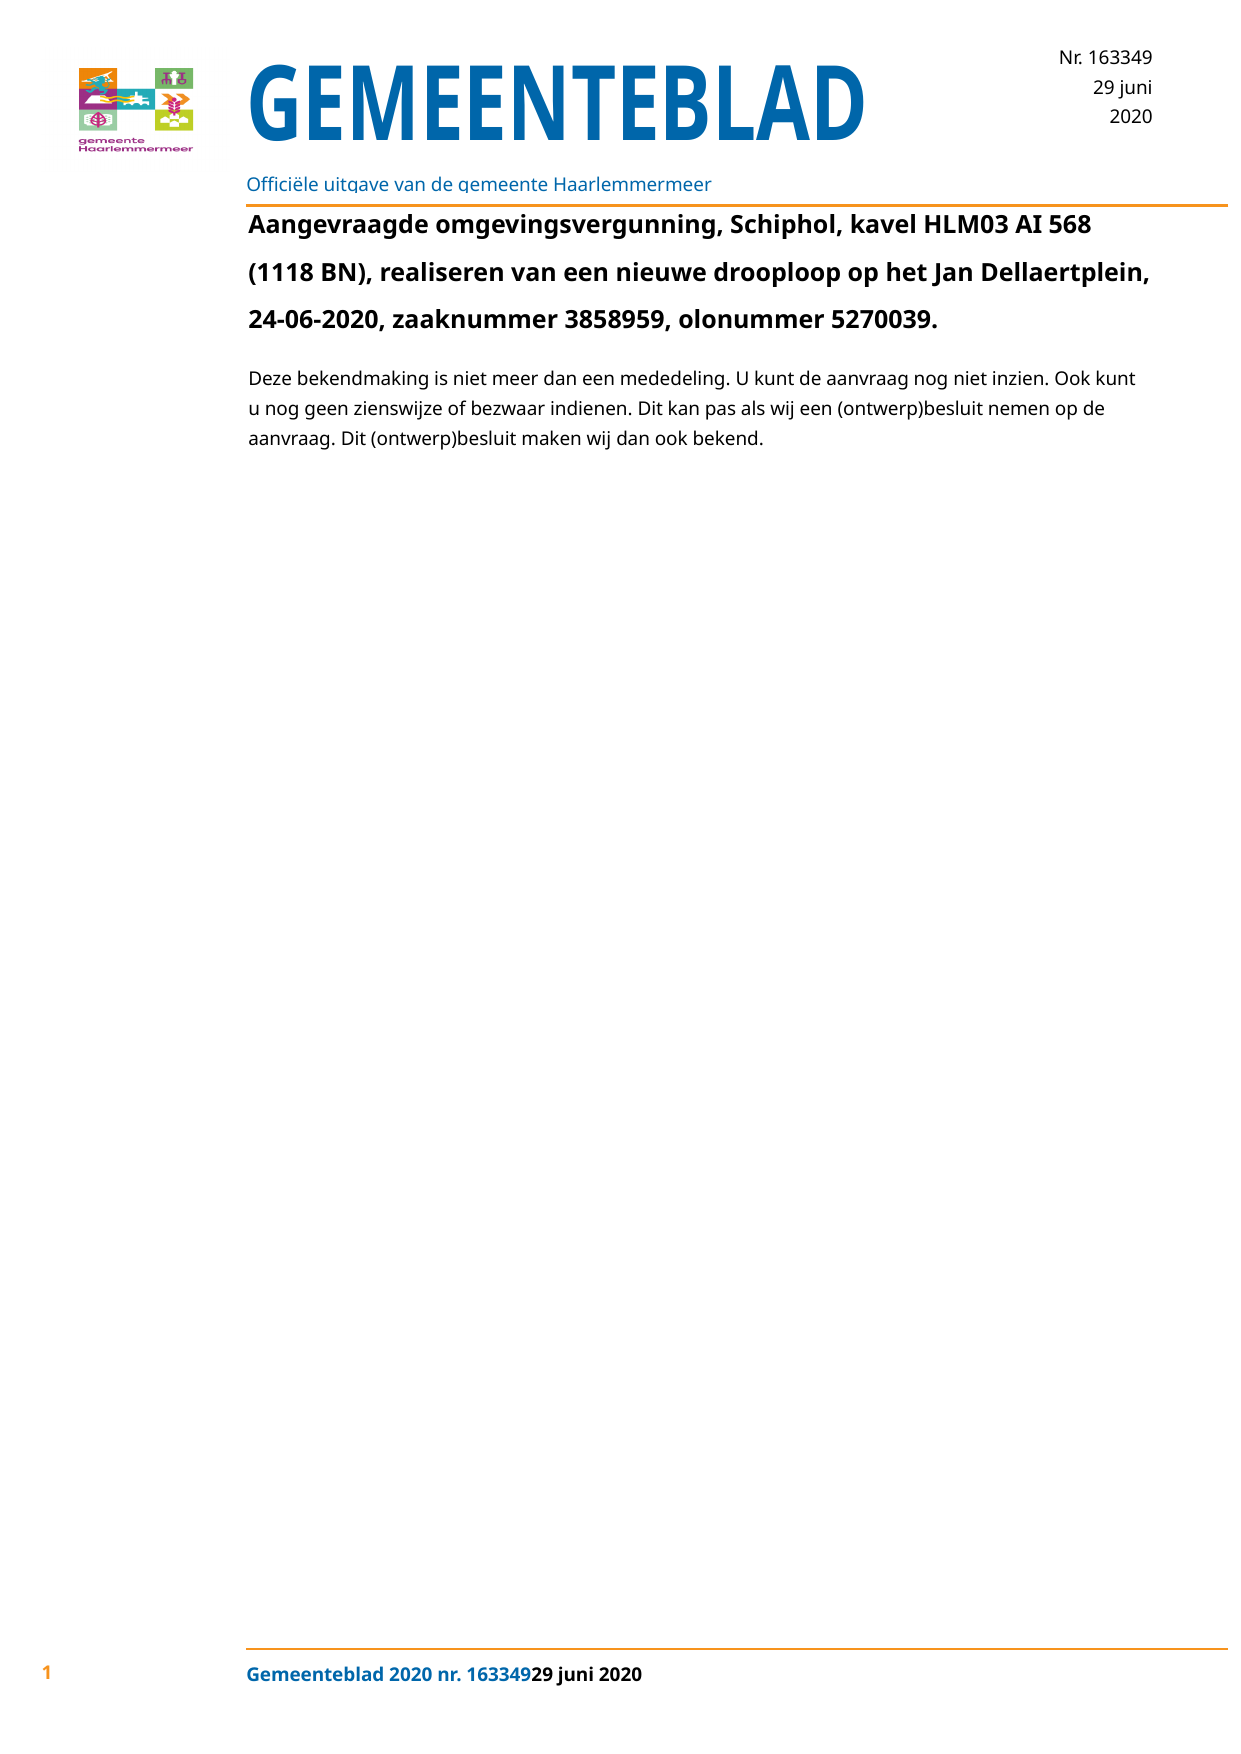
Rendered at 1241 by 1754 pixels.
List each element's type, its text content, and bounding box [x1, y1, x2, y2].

text Aangevraagde omgevingsvergunning, Schiphol, kavel HLM03 AI 568 (1118 BN), realiseren van een nieuwe drooploop op het Jan Dellaertplein, 24-06-2020, zaaknummer 3858959, olonummer 5270039. [248, 207, 1152, 336]
picture [41, 47, 231, 172]
text Deze bekendmaking is niet meer dan een mededeling. U kunt de aanvraag nog niet inzien. Ook kunt u nog geen zienswijze of bezwaar indienen. Dit kan pas als wij een (ontwerp)besluit nemen op de aanvraag. Dit (ontwerp)besluit maken wij dan ook bekend. [248, 366, 1152, 450]
